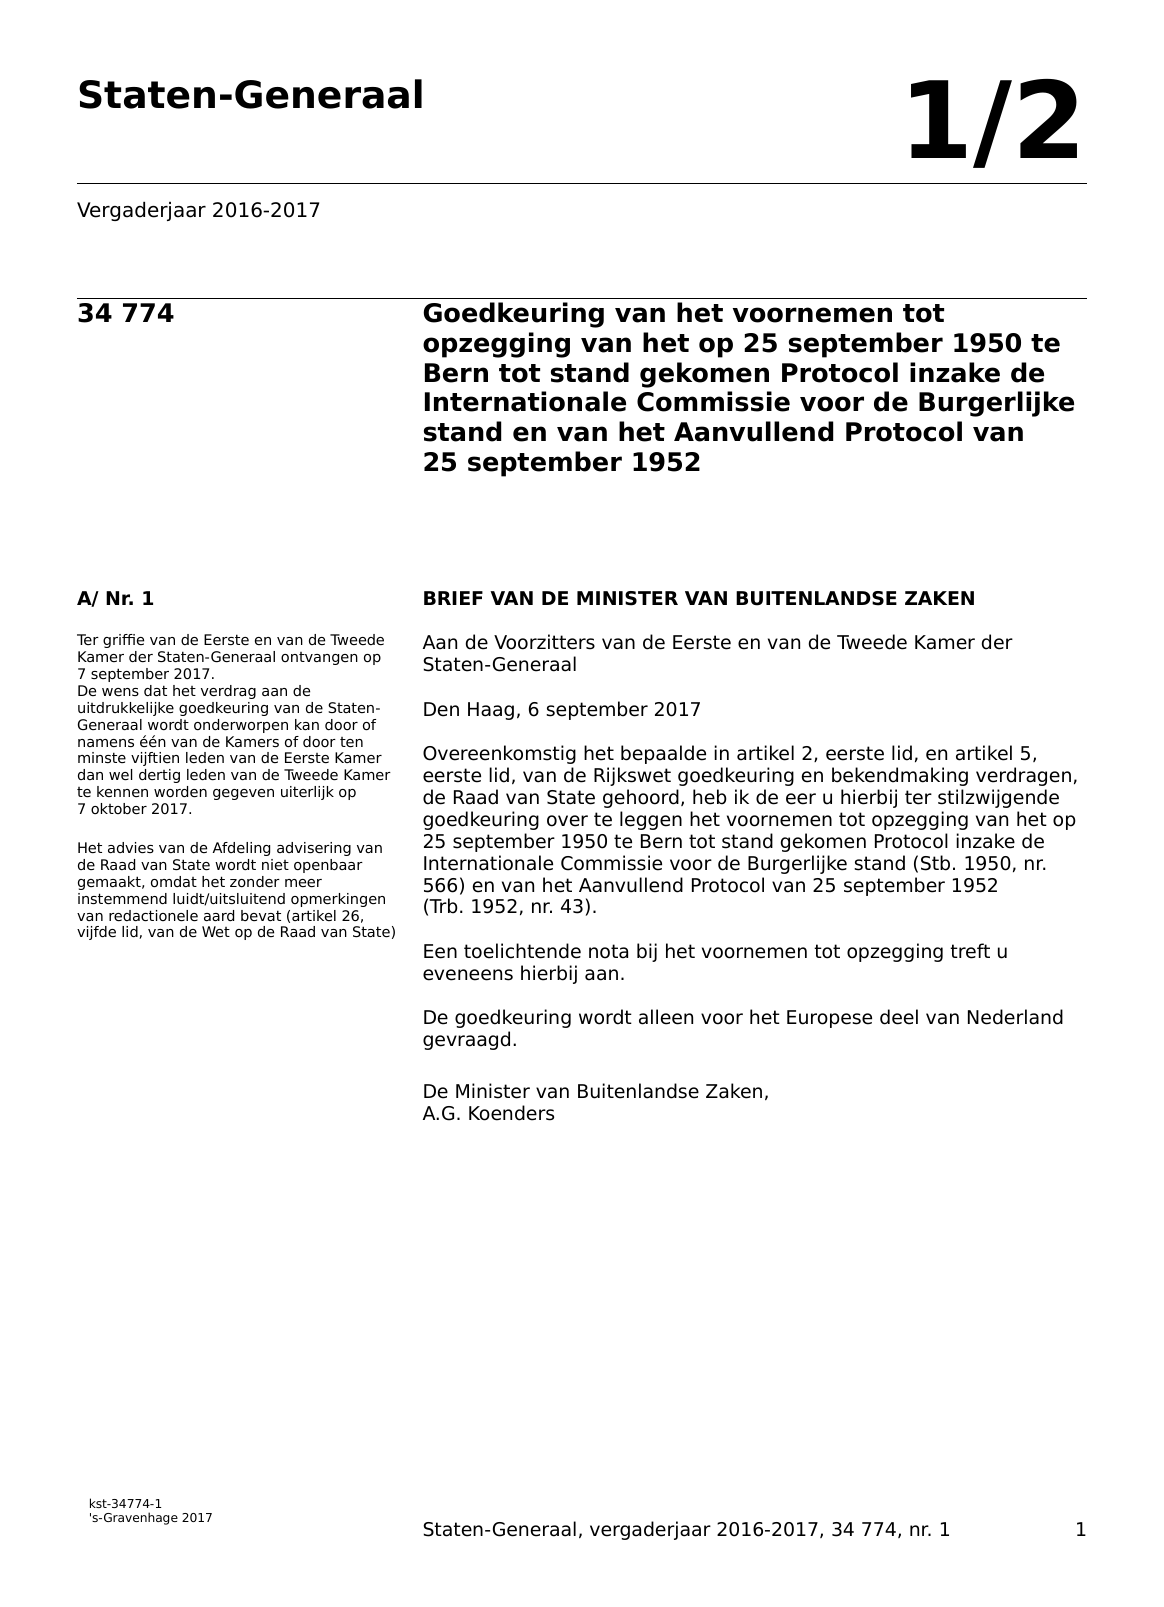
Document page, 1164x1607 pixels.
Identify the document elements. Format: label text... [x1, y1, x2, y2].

text Overeenkomstig het bepaalde in artikel 2, eerste lid, en artikel 5, eerste lid, van de Rijkswet goedkeuring en bekendmaking verdragen, de Raad van State gehoord, heb ik de eer u hierbij ter stilzwijgende goedkeuring over te leggen het voornemen tot opzegging van het op 25 september 1950 te Bern tot stand gekomen Protocol inzake de Internationale Commissie voor de Burgerlijke stand (Stb. 1950, nr. 566) en van het Aanvullend Protocol van 25 september 1952 (Trb. 1952, nr. 43). [422, 743, 1087, 918]
text Het advies van de Afdeling advisering van de Raad van State wordt niet openbaar gemaakt, omdat het zonder meer instemmend luidt/uitsluitend opmerkingen van redactionele aard bevat (artikel 26, vijfde lid, van de Wet op de Raad van State) [77, 840, 399, 941]
text De wens dat het verdrag aan de uitdrukkelijke goedkeuring van de Staten-Generaal wordt onderworpen kan door of namens één van de Kamers of door ten minste vijftien leden van de Eerste Kamer dan wel dertig leden van de Tweede Kamer te kennen worden gegeven uiterlijk op 7 oktober 2017. [77, 683, 399, 818]
text Ter griffie van de Eerste en van de Tweede Kamer der Staten-Generaal ontvangen op 7 september 2017. [77, 632, 399, 683]
text kst-34774-1 [88, 1497, 323, 1511]
text 's-Gravenhage 2017 [88, 1511, 323, 1525]
text Een toelichtende nota bij het voornemen tot opzegging treft u eveneens hierbij aan. [422, 941, 1087, 984]
text [77, 818, 399, 840]
text De goedkeuring wordt alleen voor het Europese deel van Nederland gevraagd. [422, 1007, 1087, 1051]
text De Minister van Buitenlandse Zaken, A.G. Koenders [422, 1081, 1087, 1125]
table_cell Vergaderjaar 2016-2017 [77, 184, 1087, 298]
table_header 1/2 [886, 59, 1087, 183]
text Aan de Voorzitters van de Eerste en van de Tweede Kamer der Staten-Generaal [422, 632, 1087, 676]
text Den Haag, 6 september 2017 [422, 698, 1087, 720]
table_header Staten-Generaal [77, 59, 886, 183]
subtitle A/ Nr. 1 BRIEF VAN DE MINISTER VAN BUITENLANDSE ZAKEN [77, 588, 1087, 610]
subtitle 34 774 Goedkeuring van het voornemen tot opzegging van het op 25 september 1950 te Bern tot stand gekomen Protocol inzake de Internationale Commissie voor de Burgerlijke stand en van het Aanvullend Protocol van 25 september 1952 [77, 299, 1087, 477]
